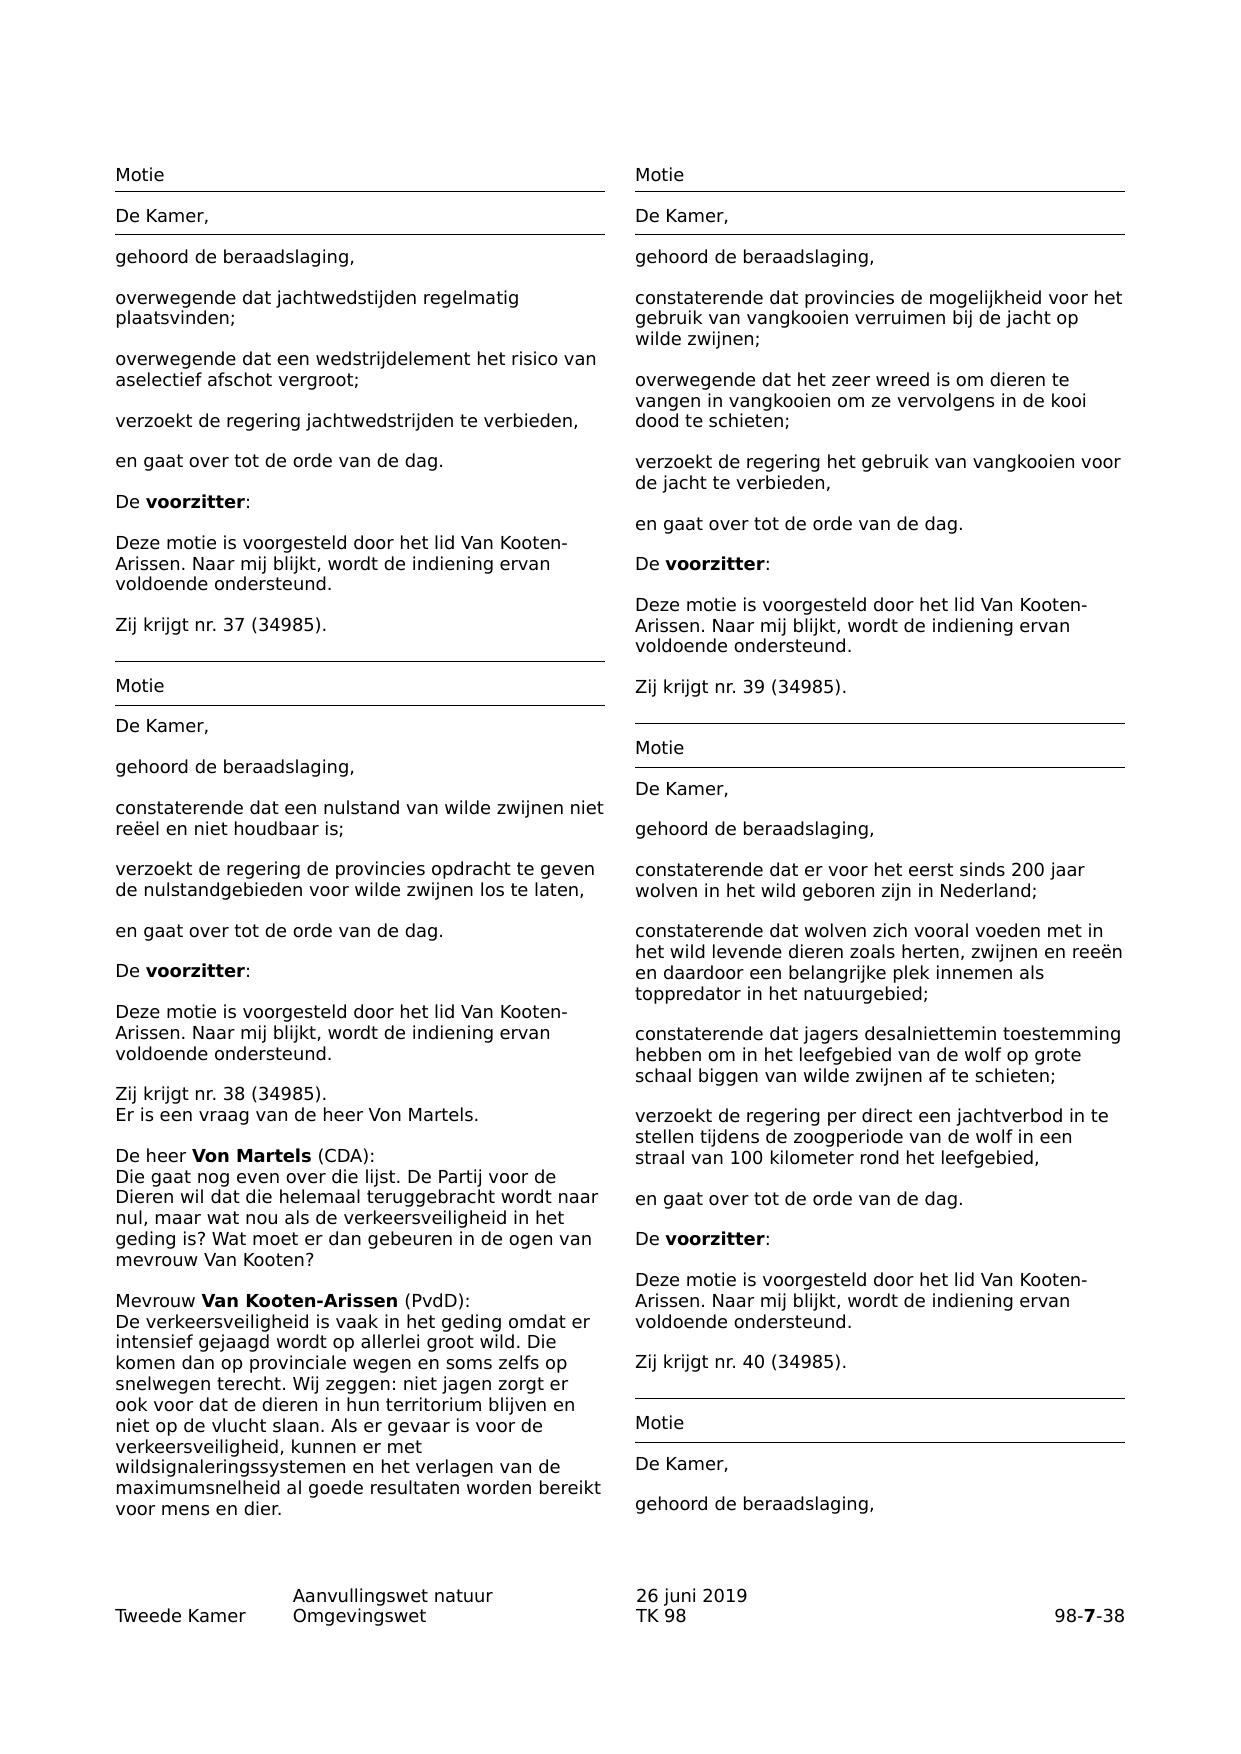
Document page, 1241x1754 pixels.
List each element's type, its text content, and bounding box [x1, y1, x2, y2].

text Deze motie is voorgesteld door het lid Van Kooten-Arissen. Naar mij blijkt, wordt de indiening ervan voldoende ondersteund. [115, 533, 605, 595]
text overwegende dat een wedstrijdelement het risico van aselectief afschot vergroot; [115, 349, 605, 390]
text Motie [115, 165, 605, 186]
text verzoekt de regering per direct een jachtverbod in te stellen tijdens de zoogperiode van de wolf in een straal van 100 kilometer rond het leefgebied, [635, 1106, 1125, 1168]
text verzoekt de regering de provincies opdracht te geven de nulstandgebieden voor wilde zwijnen los te laten, [115, 859, 605, 901]
text constaterende dat een nulstand van wilde zwijnen niet reëel en niet houdbaar is; [115, 798, 605, 839]
text De heer Von Martels (CDA): [115, 1146, 605, 1166]
text gehoord de beraadslaging, [635, 1494, 1125, 1515]
text Zij krijgt nr. 39 (34985). [635, 677, 1125, 698]
text constaterende dat er voor het eerst sinds 200 jaar wolven in het wild geboren zijn in Nederland; [635, 860, 1125, 901]
text Motie [635, 1413, 1125, 1433]
text De voorzitter: [635, 554, 1125, 575]
text Mevrouw Van Kooten-Arissen (PvdD): [115, 1291, 605, 1311]
text en gaat over tot de orde van de dag. [635, 1188, 1125, 1209]
text gehoord de beraadslaging, [115, 757, 605, 778]
text De Kamer, [635, 778, 1125, 799]
text verzoekt de regering jachtwedstrijden te verbieden, [115, 410, 605, 431]
text Motie [635, 738, 1125, 758]
text verzoekt de regering het gebruik van vangkooien voor de jacht te verbieden, [635, 452, 1125, 493]
text constaterende dat provincies de mogelijkheid voor het gebruik van vangkooien verruimen bij de jacht op wilde zwijnen; [635, 287, 1125, 350]
text constaterende dat wolven zich vooral voeden met in het wild levende dieren zoals herten, zwijnen en reeën en daardoor een belangrijke plek innemen als toppredator in het natuurgebied; [635, 921, 1125, 1004]
text Motie [635, 165, 1125, 186]
text Motie [115, 675, 605, 696]
text Zij krijgt nr. 38 (34985). [115, 1084, 605, 1105]
text De voorzitter: [115, 492, 605, 513]
text Deze motie is voorgesteld door het lid Van Kooten-Arissen. Naar mij blijkt, wordt de indiening ervan voldoende ondersteund. [635, 595, 1125, 657]
text De Kamer, [115, 206, 605, 227]
text en gaat over tot de orde van de dag. [115, 451, 605, 472]
text De verkeersveiligheid is vaak in het geding omdat er intensief gejaagd wordt op allerlei groot wild. Die komen dan op provinciale wegen en soms zelfs op snelwegen terecht. Wij zeggen: niet jagen zorgt er ook voor dat de dieren in hun territorium blijven en niet op de vlucht slaan. Als er gevaar is voor de verkeersveiligheid, kunnen er met wildsignaleringssystemen en het verlagen van de maximumsnelheid al goede resultaten worden bereikt voor mens en dier. [115, 1311, 605, 1520]
text Deze motie is voorgesteld door het lid Van Kooten-Arissen. Naar mij blijkt, wordt de indiening ervan voldoende ondersteund. [635, 1270, 1125, 1332]
text en gaat over tot de orde van de dag. [635, 513, 1125, 534]
text De voorzitter: [635, 1229, 1125, 1250]
text gehoord de beraadslaging, [635, 819, 1125, 840]
text overwegende dat jachtwedstijden regelmatig plaatsvinden; [115, 287, 605, 329]
text Deze motie is voorgesteld door het lid Van Kooten-Arissen. Naar mij blijkt, wordt de indiening ervan voldoende ondersteund. [115, 1002, 605, 1064]
text gehoord de beraadslaging, [115, 247, 605, 267]
text gehoord de beraadslaging, [635, 247, 1125, 267]
text De Kamer, [115, 716, 605, 737]
text De voorzitter: [115, 961, 605, 982]
text Er is een vraag van de heer Von Martels. [115, 1105, 605, 1126]
text overwegende dat het zeer wreed is om dieren te vangen in vangkooien om ze vervolgens in de kooi dood te schieten; [635, 370, 1125, 432]
text Zij krijgt nr. 40 (34985). [635, 1352, 1125, 1373]
text De Kamer, [635, 1453, 1125, 1474]
text Die gaat nog even over die lijst. De Partij voor de Dieren wil dat die helemaal teruggebracht wordt naar nul, maar wat nou als de verkeersveiligheid in het geding is? Wat moet er dan gebeuren in de ogen van mevrouw Van Kooten? [115, 1166, 605, 1271]
text constaterende dat jagers desalniettemin toestemming hebben om in het leefgebied van de wolf op grote schaal biggen van wilde zwijnen af te schieten; [635, 1024, 1125, 1086]
text Zij krijgt nr. 37 (34985). [115, 615, 605, 636]
text De Kamer, [635, 206, 1125, 227]
text en gaat over tot de orde van de dag. [115, 921, 605, 941]
